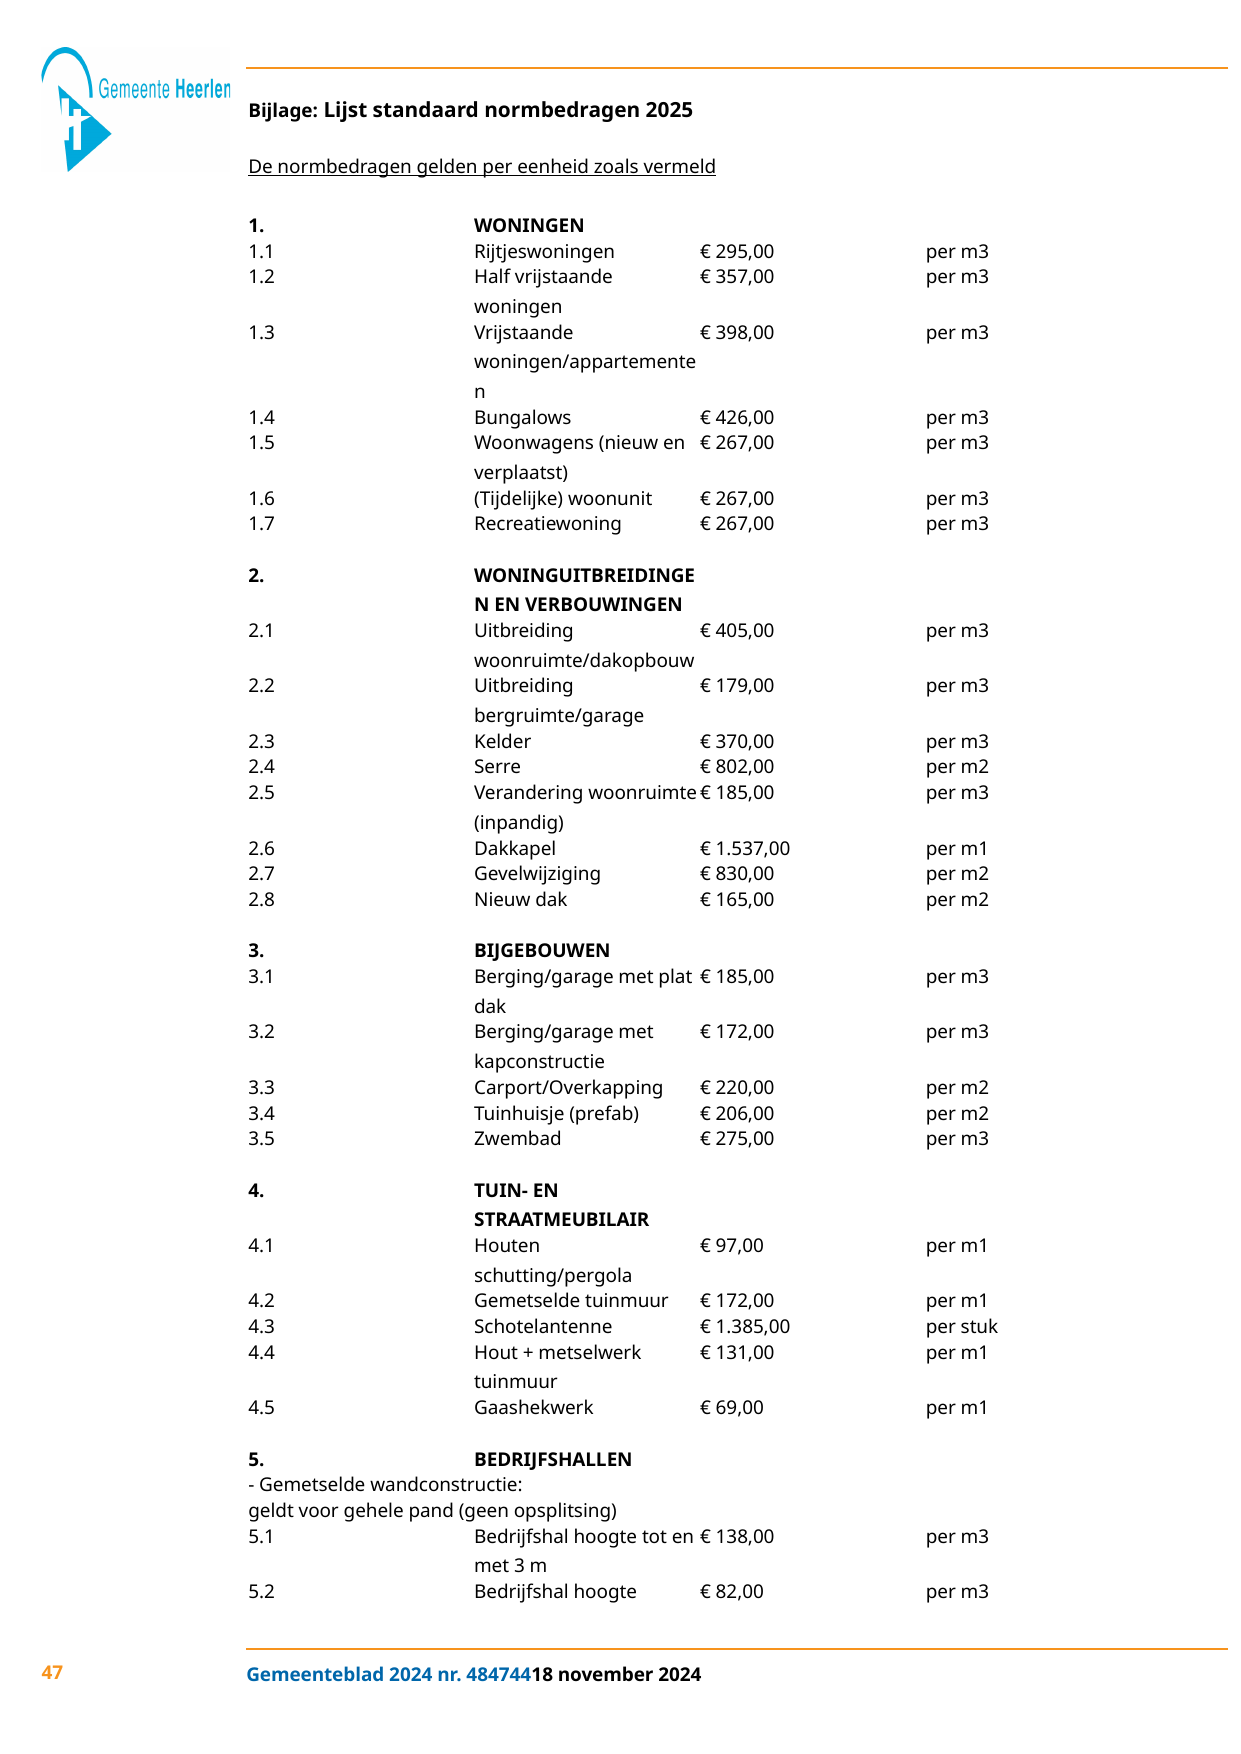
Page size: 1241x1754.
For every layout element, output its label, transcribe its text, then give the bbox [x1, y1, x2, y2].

table_cell per m3 [926, 264, 1152, 319]
table_cell [700, 1472, 926, 1497]
table_cell 3.2 [248, 1019, 474, 1074]
table_cell [474, 912, 700, 938]
table_cell per m3 [926, 728, 1152, 754]
table_header WONINGEN [474, 212, 700, 238]
table_cell Berging/garage met plat dak [474, 964, 700, 1019]
table_cell 2.6 [248, 835, 474, 861]
table_cell 3. [248, 938, 474, 963]
table_cell [700, 1446, 926, 1472]
table_cell per m1 [926, 1288, 1152, 1313]
table_cell € 220,00 [700, 1074, 926, 1100]
table_cell 4.2 [248, 1288, 474, 1313]
table_cell per m3 [926, 618, 1152, 673]
table_cell € 357,00 [700, 264, 926, 319]
table_cell per m3 [926, 404, 1152, 429]
table_cell per m2 [926, 861, 1152, 886]
table_cell Bungalows [474, 404, 700, 429]
table_cell BIJGEBOUWEN [474, 938, 700, 963]
table_cell 4.5 [248, 1394, 474, 1420]
table_cell [926, 562, 1152, 617]
table_cell [700, 1151, 926, 1177]
table_cell [700, 536, 926, 562]
table_cell € 802,00 [700, 754, 926, 779]
table_cell Bedrijfshal hoogte tot en met 3 m [474, 1523, 700, 1578]
table_cell - Gemetselde wandconstructie: [248, 1472, 700, 1497]
table_cell € 426,00 [700, 404, 926, 429]
table_cell [926, 536, 1152, 562]
table_cell € 1.537,00 [700, 835, 926, 861]
table_cell [926, 1446, 1152, 1472]
table_cell Schotelantenne [474, 1313, 700, 1339]
table_cell Uitbreiding woonruimte/dakopbouw [474, 618, 700, 673]
table_cell Kelder [474, 728, 700, 754]
table_cell WONINGUITBREIDINGEN EN VERBOUWINGEN [474, 562, 700, 617]
table_cell BEDRIJFSHALLEN [474, 1446, 700, 1472]
table_cell Carport/Overkapping [474, 1074, 700, 1100]
table_cell 3.5 [248, 1126, 474, 1151]
table_cell € 830,00 [700, 861, 926, 886]
table_cell € 267,00 [700, 485, 926, 511]
table_cell [700, 1420, 926, 1446]
table_cell 5.2 [248, 1578, 474, 1604]
table_cell 3.4 [248, 1100, 474, 1126]
table_cell Gemetselde tuinmuur [474, 1288, 700, 1313]
table_cell 1.5 [248, 430, 474, 485]
table_cell [700, 938, 926, 963]
table_cell per m3 [926, 430, 1152, 485]
table_cell € 138,00 [700, 1523, 926, 1578]
table_cell 2.2 [248, 673, 474, 728]
table_cell 2.7 [248, 861, 474, 886]
table_cell Nieuw dak [474, 886, 700, 912]
table_cell per m3 [926, 673, 1152, 728]
table_cell [700, 1497, 926, 1523]
table_header 1. [248, 212, 474, 238]
table_cell 2.4 [248, 754, 474, 779]
table_cell 1.4 [248, 404, 474, 429]
table_cell € 97,00 [700, 1232, 926, 1288]
table_cell per m3 [926, 485, 1152, 511]
table_cell geldt voor gehele pand (geen opsplitsing) [248, 1497, 700, 1523]
table_cell Gaashekwerk [474, 1394, 700, 1420]
table_cell per m2 [926, 754, 1152, 779]
table_cell per m3 [926, 1126, 1152, 1151]
table_cell 2. [248, 562, 474, 617]
table_cell 2.5 [248, 780, 474, 835]
table_cell Verandering woonruimte (inpandig) [474, 780, 700, 835]
table_cell Woonwagens (nieuw en verplaatst) [474, 430, 700, 485]
table_cell 2.1 [248, 618, 474, 673]
table_cell € 69,00 [700, 1394, 926, 1420]
picture [41, 47, 59, 70]
table_cell Houten schutting/pergola [474, 1232, 700, 1288]
table_cell € 295,00 [700, 238, 926, 264]
table_cell 2.8 [248, 886, 474, 912]
table_cell € 206,00 [700, 1100, 926, 1126]
table_cell per m3 [926, 319, 1152, 404]
text Bijlage: Lijst standaard normbedragen 2025 [248, 95, 1152, 123]
table_cell per m3 [926, 780, 1152, 835]
table_cell € 131,00 [700, 1339, 926, 1394]
table_cell per m3 [926, 1523, 1152, 1578]
table_cell per m1 [926, 1232, 1152, 1288]
table_cell € 370,00 [700, 728, 926, 754]
text De normbedragen gelden per eenheid zoals vermeld [248, 153, 1152, 179]
table_cell Bedrijfshal hoogte [474, 1578, 700, 1604]
table_cell [926, 912, 1152, 938]
table_cell Recreatiewoning [474, 511, 700, 536]
table_cell per m1 [926, 1394, 1152, 1420]
table_cell [700, 912, 926, 938]
table_cell [474, 1151, 700, 1177]
table_cell 3.3 [248, 1074, 474, 1100]
table_cell Zwembad [474, 1126, 700, 1151]
table_cell 4. [248, 1177, 474, 1232]
table_cell 2.3 [248, 728, 474, 754]
table_cell Berging/garage met kapconstructie [474, 1019, 700, 1074]
table_header [926, 212, 1152, 238]
table_cell 1.7 [248, 511, 474, 536]
table_cell [926, 1151, 1152, 1177]
table_cell Uitbreiding bergruimte/garage [474, 673, 700, 728]
table_cell 3.1 [248, 964, 474, 1019]
table_cell per stuk [926, 1313, 1152, 1339]
table_cell € 267,00 [700, 511, 926, 536]
table_cell € 185,00 [700, 964, 926, 1019]
table_cell Vrijstaande woningen/appartementen [474, 319, 700, 404]
table_cell [926, 938, 1152, 963]
table_cell [926, 1472, 1152, 1497]
table_cell per m3 [926, 238, 1152, 264]
table_cell 4.1 [248, 1232, 474, 1288]
table_cell per m3 [926, 511, 1152, 536]
table_cell [248, 1420, 474, 1446]
table_cell Dakkapel [474, 835, 700, 861]
table_cell per m3 [926, 964, 1152, 1019]
table_cell Tuinhuisje (prefab) [474, 1100, 700, 1126]
table_cell (Tijdelijke) woonunit [474, 485, 700, 511]
table_cell Gevelwijziging [474, 861, 700, 886]
picture [41, 47, 231, 172]
table_cell 1.1 [248, 238, 474, 264]
table_cell per m2 [926, 1074, 1152, 1100]
table_cell € 1.385,00 [700, 1313, 926, 1339]
table_cell Half vrijstaande woningen [474, 264, 700, 319]
table_cell € 172,00 [700, 1288, 926, 1313]
table_cell 1.2 [248, 264, 474, 319]
table_cell [474, 1420, 700, 1446]
table_cell Rijtjeswoningen [474, 238, 700, 264]
table_cell per m1 [926, 835, 1152, 861]
table_cell [248, 536, 474, 562]
table_cell € 185,00 [700, 780, 926, 835]
table_cell € 172,00 [700, 1019, 926, 1074]
table_cell Serre [474, 754, 700, 779]
table_cell € 267,00 [700, 430, 926, 485]
table_cell € 275,00 [700, 1126, 926, 1151]
table_cell € 398,00 [700, 319, 926, 404]
table_cell € 165,00 [700, 886, 926, 912]
table_cell 4.4 [248, 1339, 474, 1394]
table_cell 5.1 [248, 1523, 474, 1578]
table_cell [700, 1177, 926, 1232]
table_cell per m1 [926, 1339, 1152, 1394]
table_cell [248, 1151, 474, 1177]
table_cell Hout + metselwerk tuinmuur [474, 1339, 700, 1394]
table_cell per m2 [926, 1100, 1152, 1126]
table_cell [926, 1420, 1152, 1446]
table_cell [700, 562, 926, 617]
table_cell € 82,00 [700, 1578, 926, 1604]
table_cell € 179,00 [700, 673, 926, 728]
table_cell [926, 1497, 1152, 1523]
table_cell per m3 [926, 1578, 1152, 1604]
table_header [700, 212, 926, 238]
table_cell per m2 [926, 886, 1152, 912]
table_cell [926, 1177, 1152, 1232]
table_cell 5. [248, 1446, 474, 1472]
table_cell € 405,00 [700, 618, 926, 673]
table_cell [474, 536, 700, 562]
table_cell per m3 [926, 1019, 1152, 1074]
table_cell [248, 912, 474, 938]
table_cell 4.3 [248, 1313, 474, 1339]
table_cell TUIN- EN STRAATMEUBILAIR [474, 1177, 700, 1232]
table_cell 1.3 [248, 319, 474, 404]
table_cell 1.6 [248, 485, 474, 511]
